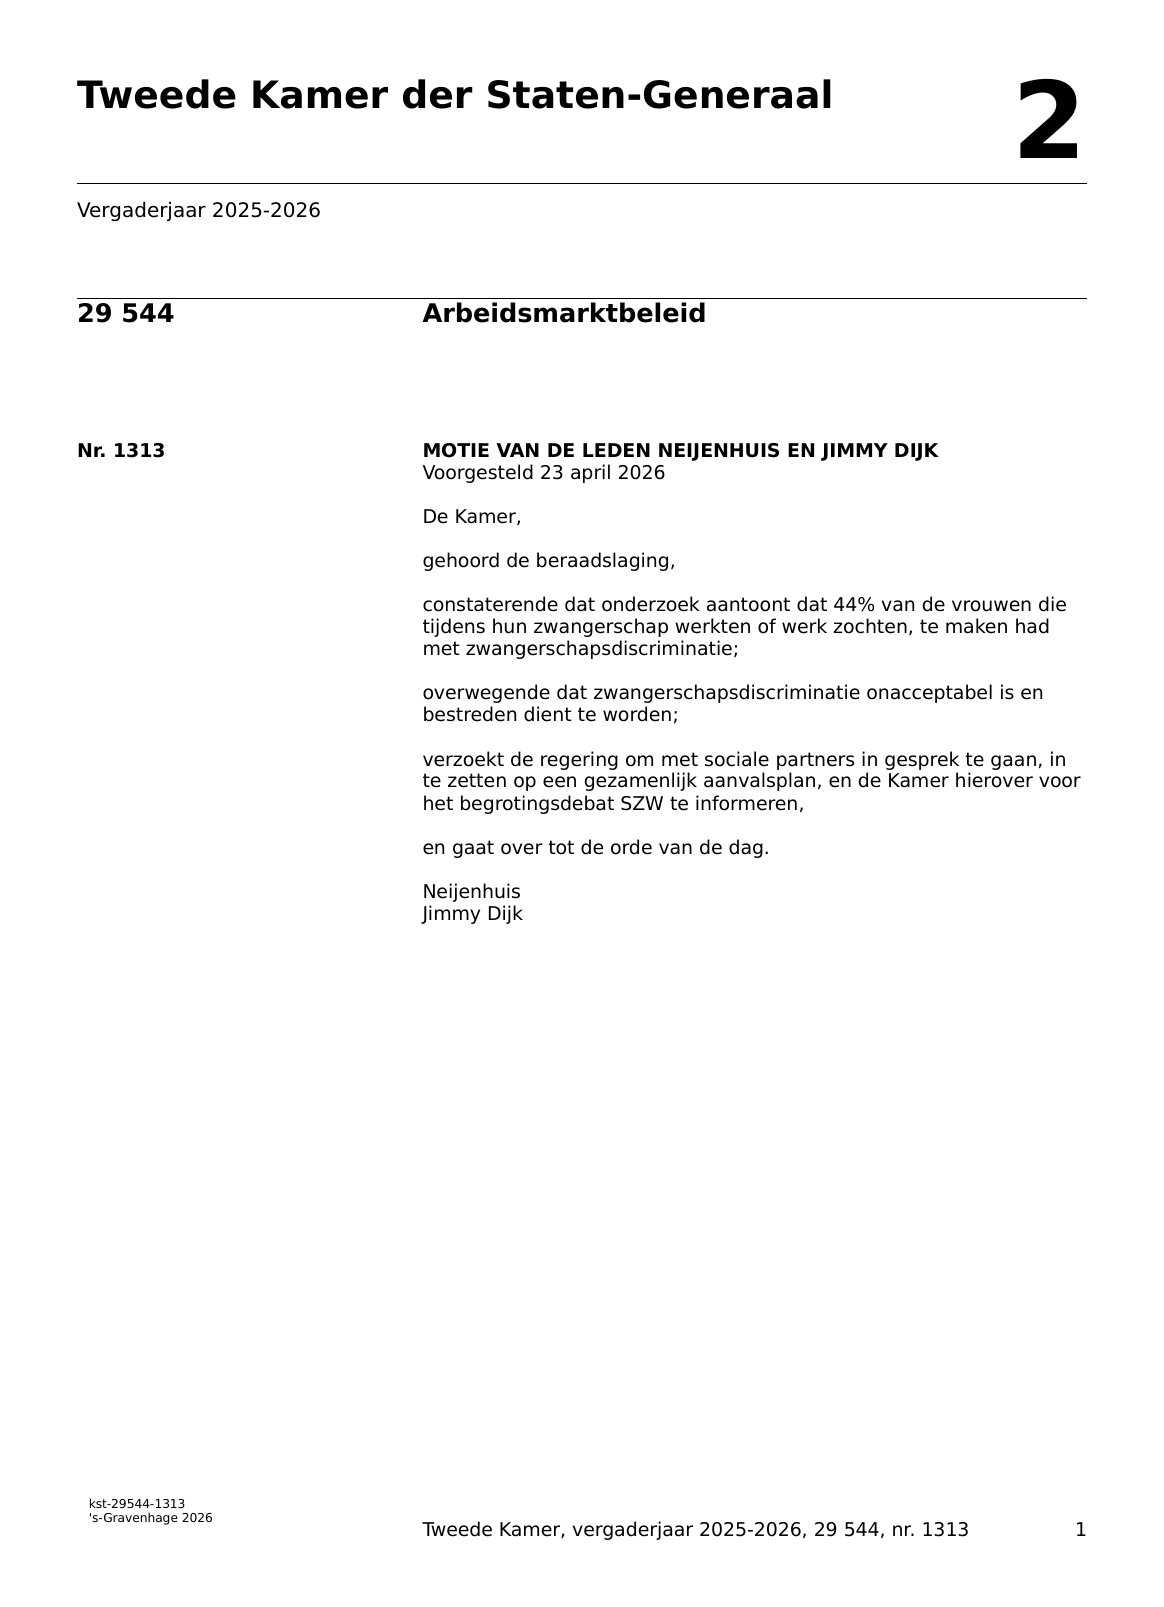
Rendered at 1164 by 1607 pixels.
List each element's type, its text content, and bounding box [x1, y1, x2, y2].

text en gaat over tot de orde van de dag. [422, 837, 1087, 858]
table_header Tweede Kamer der Staten-Generaal [77, 59, 886, 183]
text kst-29544-1313 [88, 1497, 323, 1511]
text Neijenhuis [422, 881, 1087, 903]
text De Kamer, [422, 506, 1087, 528]
text 's-Gravenhage 2026 [88, 1511, 323, 1525]
table_header 2 [886, 59, 1087, 183]
text Voorgesteld 23 april 2026 [422, 462, 1087, 484]
text constaterende dat onderzoek aantoont dat 44% van de vrouwen die tijdens hun zwangerschap werkten of werk zochten, te maken had met zwangerschapsdiscriminatie; [422, 594, 1087, 660]
text verzoekt de regering om met sociale partners in gesprek te gaan, in te zetten op een gezamenlijk aanvalsplan, en de Kamer hierover voor het begrotingsdebat SZW te informeren, [422, 748, 1087, 814]
text gehoord de beraadslaging, [422, 550, 1087, 572]
table_cell Vergaderjaar 2025-2026 [77, 184, 1087, 298]
text Jimmy Dijk [422, 903, 1087, 925]
subtitle 29 544 Arbeidsmarktbeleid [77, 299, 1087, 329]
text overwegende dat zwangerschapsdiscriminatie onacceptabel is en bestreden dient te worden; [422, 682, 1087, 726]
subtitle Nr. 1313 MOTIE VAN DE LEDEN NEIJENHUIS EN JIMMY DIJK [77, 440, 1087, 462]
